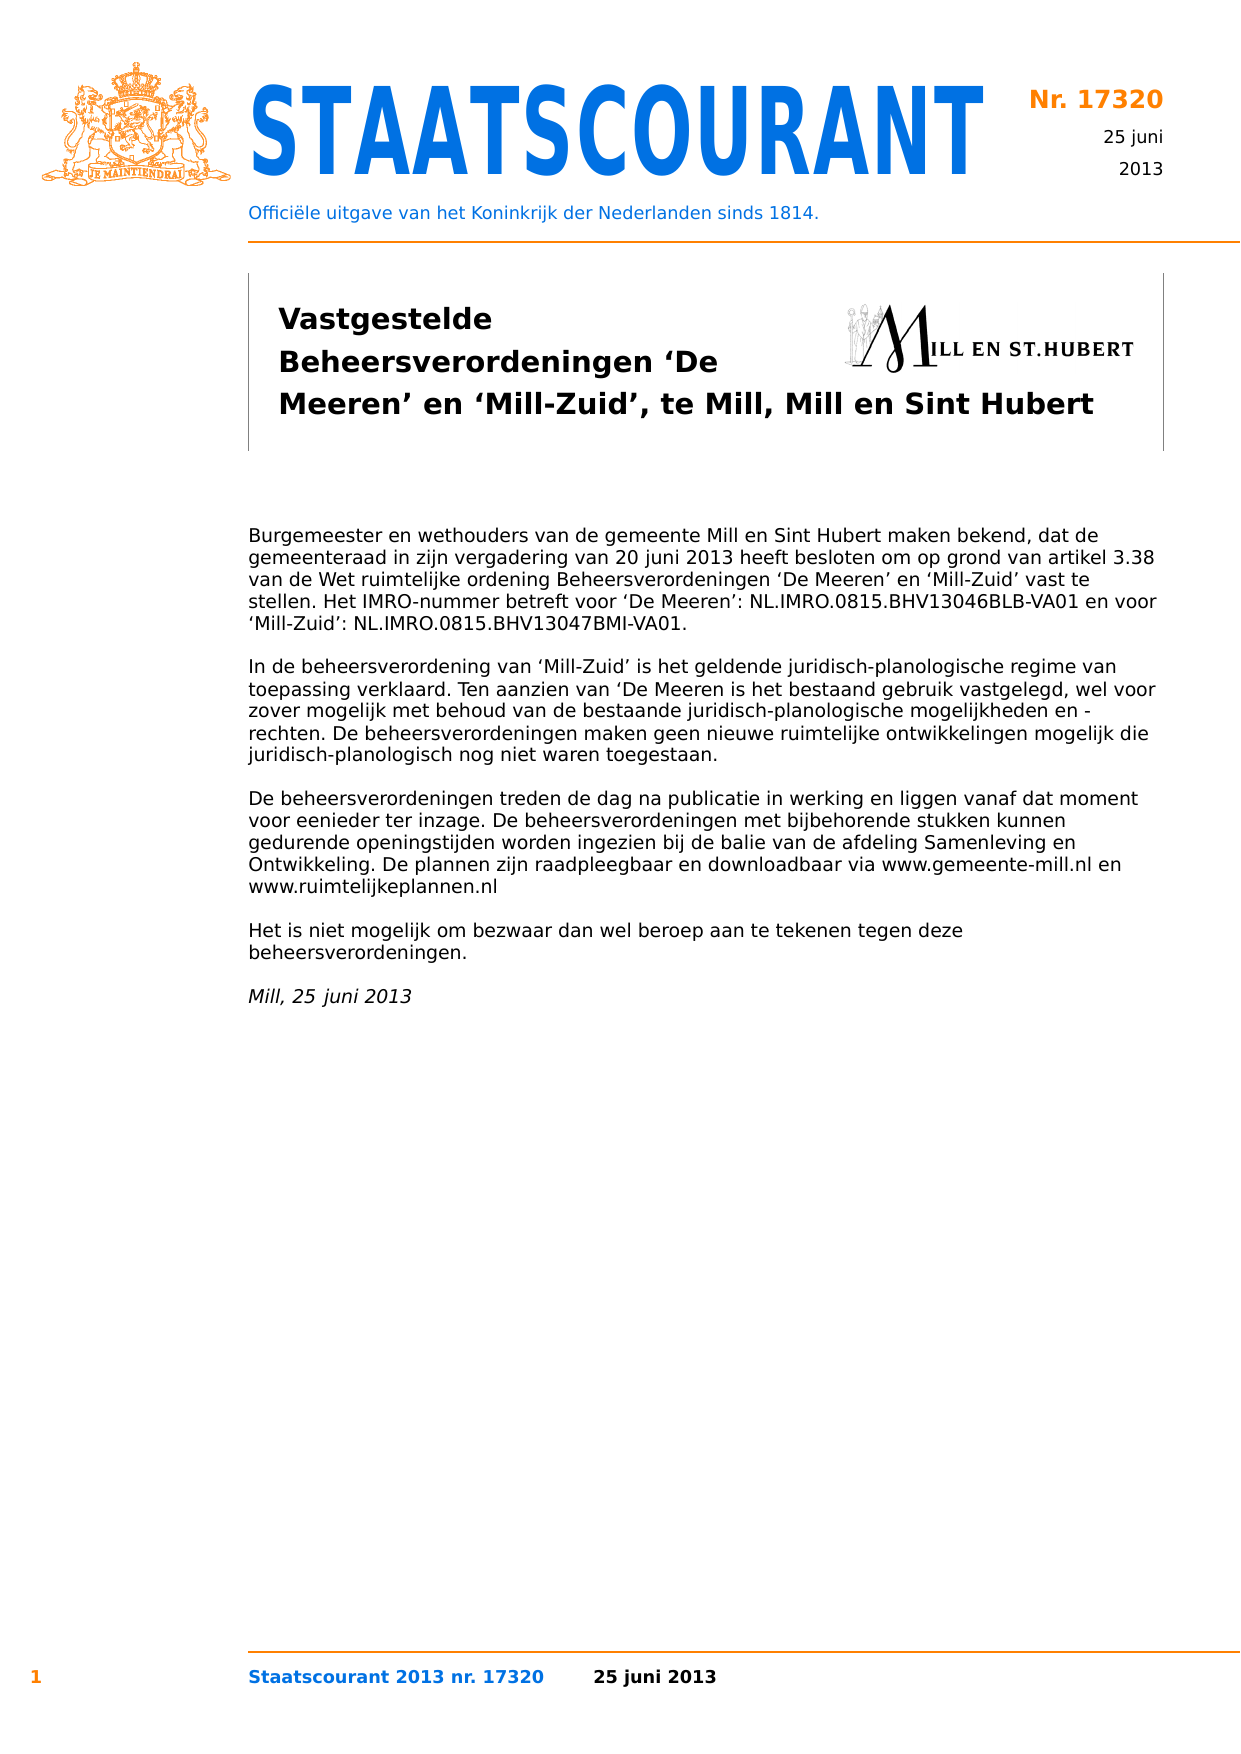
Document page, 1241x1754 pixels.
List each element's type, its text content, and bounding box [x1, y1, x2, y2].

picture [41, 62, 231, 186]
table_cell 2013 [998, 153, 1240, 203]
table_header Nr. 17320 [998, 62, 1240, 121]
text Mill, 25 juni 2013 [248, 986, 1163, 1008]
table_header STAATSCOURANT [248, 62, 998, 203]
table_cell Officiële uitgave van het Koninkrijk der Nederlanden sinds 1814. [248, 203, 1240, 241]
text Burgemeester en wethouders van de gemeente Mill en Sint Hubert maken bekend, dat de gemeenteraad in zijn vergadering van 20 juni 2013 heeft besloten om op grond van artikel 3.38 van de Wet ruimtelijke ordening Beheersverordeningen ‘De Meeren’ en ‘Mill-Zuid’ vast te stellen. Het IMRO-nummer betreft voor ‘De Meeren’: NL.IMRO.0815.BHV13046BLB-VA01 en voor ‘Mill-Zuid’: NL.IMRO.0815.BHV13047BMI-VA01. [248, 525, 1163, 634]
text In de beheersverordening van ‘Mill-Zuid’ is het geldende juridisch-planologische regime van toepassing verklaard. Ten aanzien van ‘De Meeren is het bestaand gebruik vastgelegd, wel voor zover mogelijk met behoud van de bestaande juridisch-planologische mogelijkheden en -rechten. De beheersverordeningen maken geen nieuwe ruimtelijke ontwikkelingen mogelijk die juridisch-planologisch nog niet waren toegestaan. [248, 656, 1163, 766]
picture [844, 302, 1134, 374]
table_header [25, 62, 248, 241]
text De beheersverordeningen treden de dag na publicatie in werking en liggen vanaf dat moment voor eenieder ter inzage. De beheersverordeningen met bijbehorende stukken kunnen gedurende openingstijden worden ingezien bij de balie van de afdeling Samenleving en Ontwikkeling. De plannen zijn raadpleegbaar en downloadbaar via www.gemeente-mill.nl en www.ruimtelijkeplannen.nl [248, 788, 1163, 898]
table_cell 25 juni [998, 121, 1240, 153]
text Het is niet mogelijk om bezwaar dan wel beroep aan te tekenen tegen deze beheersverordeningen. [248, 920, 1163, 964]
subtitle Vastgestelde Beheersverordeningen ‘De Meeren’ en ‘Mill-Zuid’, te Mill, Mill en Sint Hubert [249, 273, 1163, 451]
